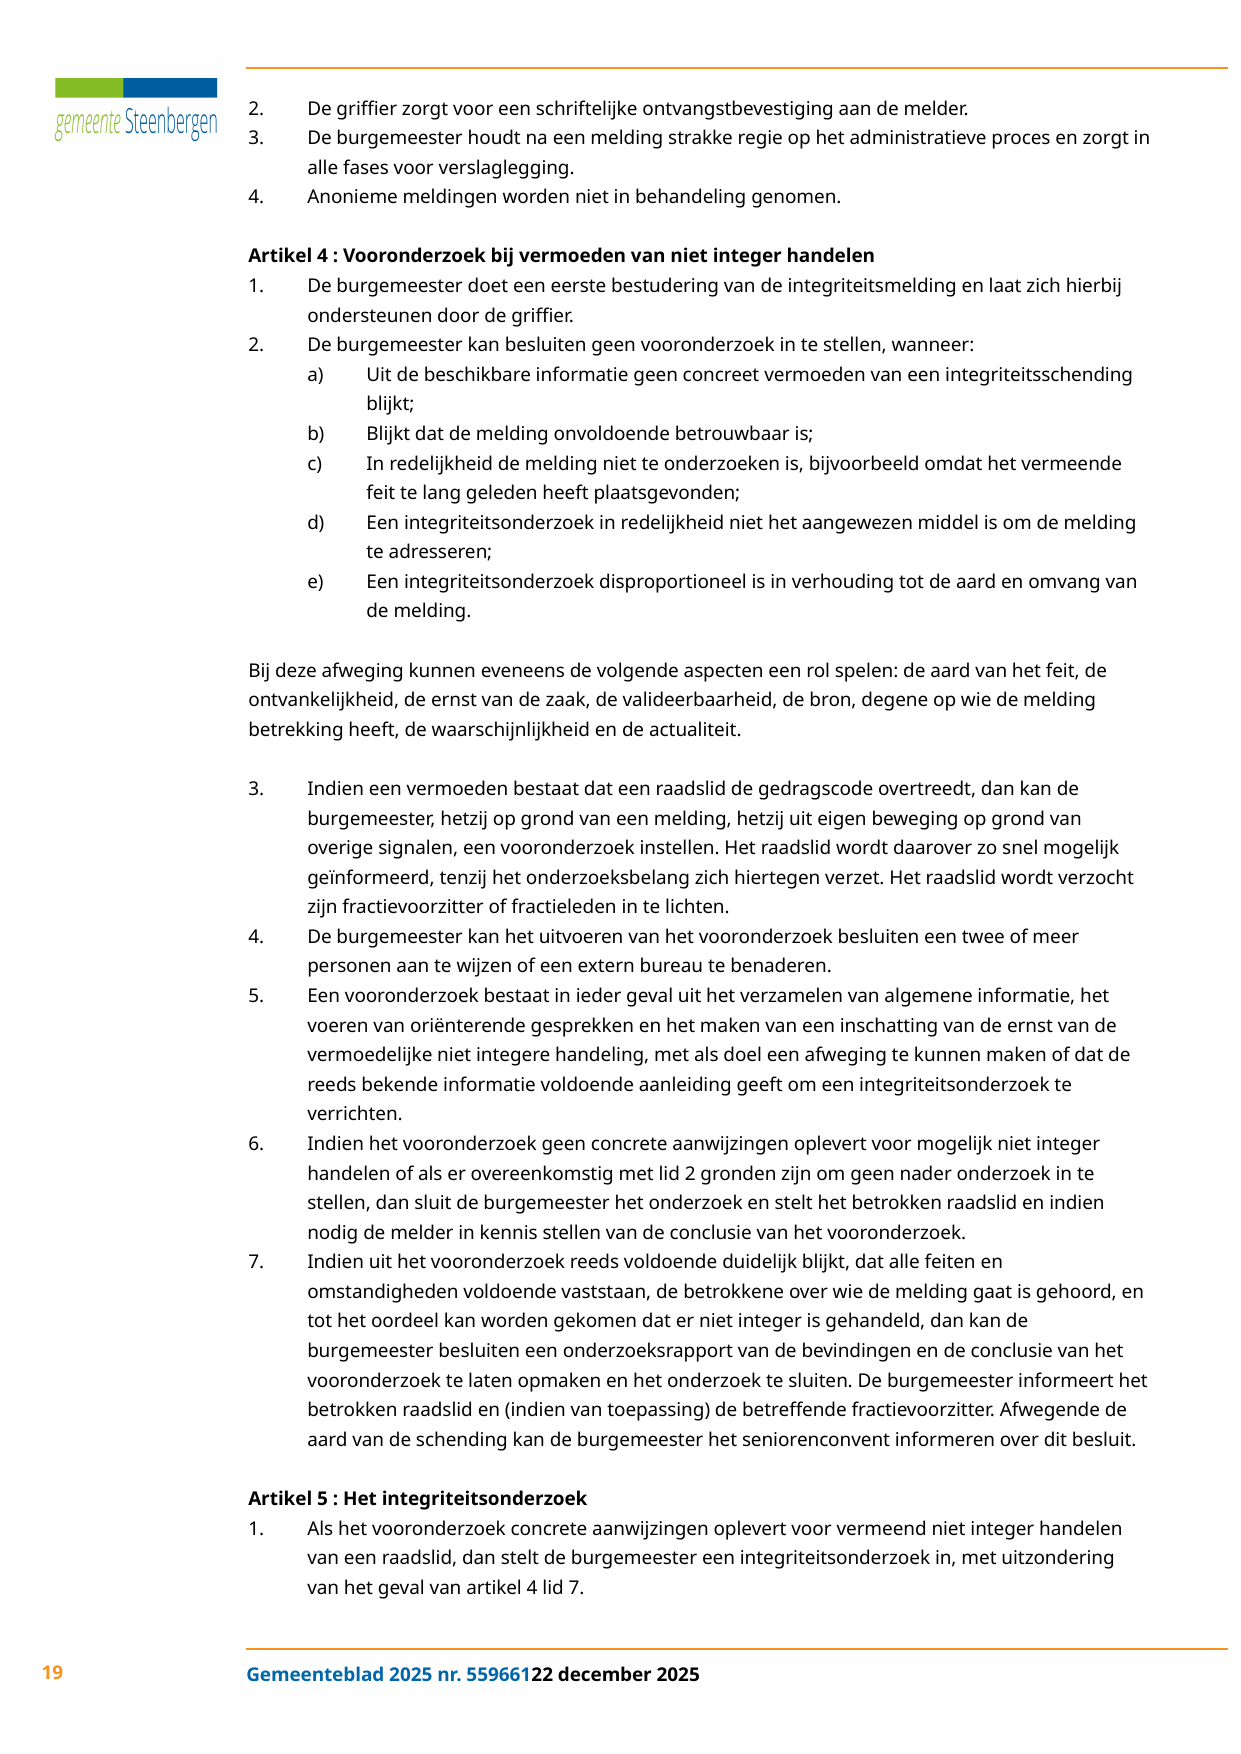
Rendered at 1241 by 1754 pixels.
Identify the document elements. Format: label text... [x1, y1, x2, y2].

list Indien het vooronderzoek geen concrete aanwijzingen oplevert voor mogelijk niet integer handelen of als er overeenkomstig met lid 2 gronden zijn om geen nader onderzoek in te stellen, dan sluit de burgemeester het onderzoek en stelt het betrokken raadslid en indien nodig de melder in kennis stellen van de conclusie van het vooronderzoek. [248, 1130, 1152, 1245]
list In redelijkheid de melding niet te onderzoeken is, bijvoorbeeld omdat het vermeende feit te lang geleden heeft plaatsgevonden; [307, 450, 1152, 505]
list Indien uit het vooronderzoek reeds voldoende duidelijk blijkt, dat alle feiten en omstandigheden voldoende vaststaan, de betrokkene over wie de melding gaat is gehoord, en tot het oordeel kan worden gekomen dat er niet integer is gehandeld, dan kan de burgemeester besluiten een onderzoeksrapport van de bevindingen en de conclusie van het vooronderzoek te laten opmaken en het onderzoek te sluiten. De burgemeester informeert het betrokken raadslid en (indien van toepassing) de betreffende fractievoorzitter. Afwegende de aard van de schending kan de burgemeester het seniorenconvent informeren over dit besluit. [248, 1248, 1152, 1452]
list Indien een vermoeden bestaat dat een raadslid de gedragscode overtreedt, dan kan de burgemeester, hetzij op grond van een melding, hetzij uit eigen beweging op grond van overige signalen, een vooronderzoek instellen. Het raadslid wordt daarover zo snel mogelijk geïnformeerd, tenzij het onderzoeksbelang zich hiertegen verzet. Het raadslid wordt verzocht zijn fractievoorzitter of fractieleden in te lichten. [248, 775, 1152, 919]
list De burgemeester doet een eerste bestudering van de integriteitsmelding en laat zich hierbij ondersteunen door de griffier. [248, 272, 1152, 328]
list Uit de beschikbare informatie geen concreet vermoeden van een integriteitsschending blijkt; [307, 361, 1152, 416]
list De burgemeester houdt na een melding strakke regie op het administratieve proces en zorgt in alle fases voor verslaglegging. [248, 124, 1152, 180]
text Artikel 5 : Het integriteitsonderzoek [248, 1485, 1152, 1511]
list Een vooronderzoek bestaat in ieder geval uit het verzamelen van algemene informatie, het voeren van oriënterende gesprekken en het maken van een inschatting van de ernst van de vermoedelijke niet integere handeling, met als doel een afweging te kunnen maken of dat de reeds bekende informatie voldoende aanleiding geeft om een integriteitsonderzoek te verrichten. [248, 982, 1152, 1126]
picture [41, 47, 231, 172]
list De burgemeester kan het uitvoeren van het vooronderzoek besluiten een twee of meer personen aan te wijzen of een extern bureau te benaderen. [248, 923, 1152, 978]
list Als het vooronderzoek concrete aanwijzingen oplevert voor vermeend niet integer handelen van een raadslid, dan stelt de burgemeester een integriteitsonderzoek in, met uitzondering van het geval van artikel 4 lid 7. [248, 1515, 1152, 1600]
list De burgemeester kan besluiten geen vooronderzoek in te stellen, wanneer: [248, 331, 1152, 357]
list Anonieme meldingen worden niet in behandeling genomen. [248, 183, 1152, 209]
list Blijkt dat de melding onvoldoende betrouwbaar is; [307, 420, 1152, 446]
list De griffier zorgt voor een schriftelijke ontvangstbevestiging aan de melder. [248, 95, 1152, 121]
text Artikel 4 : Vooronderzoek bij vermoeden van niet integer handelen [248, 243, 1152, 268]
list Een integriteitsonderzoek in redelijkheid niet het aangewezen middel is om de melding te adresseren; [307, 509, 1152, 564]
list Een integriteitsonderzoek disproportioneel is in verhouding tot de aard en omvang van de melding. [307, 568, 1152, 623]
text Bij deze afweging kunnen eveneens de volgende aspecten een rol spelen: de aard van het feit, de ontvankelijkheid, de ernst van de zaak, de valideerbaarheid, de bron, degene op wie de melding betrekking heeft, de waarschijnlijkheid en de actualiteit. [248, 657, 1152, 742]
